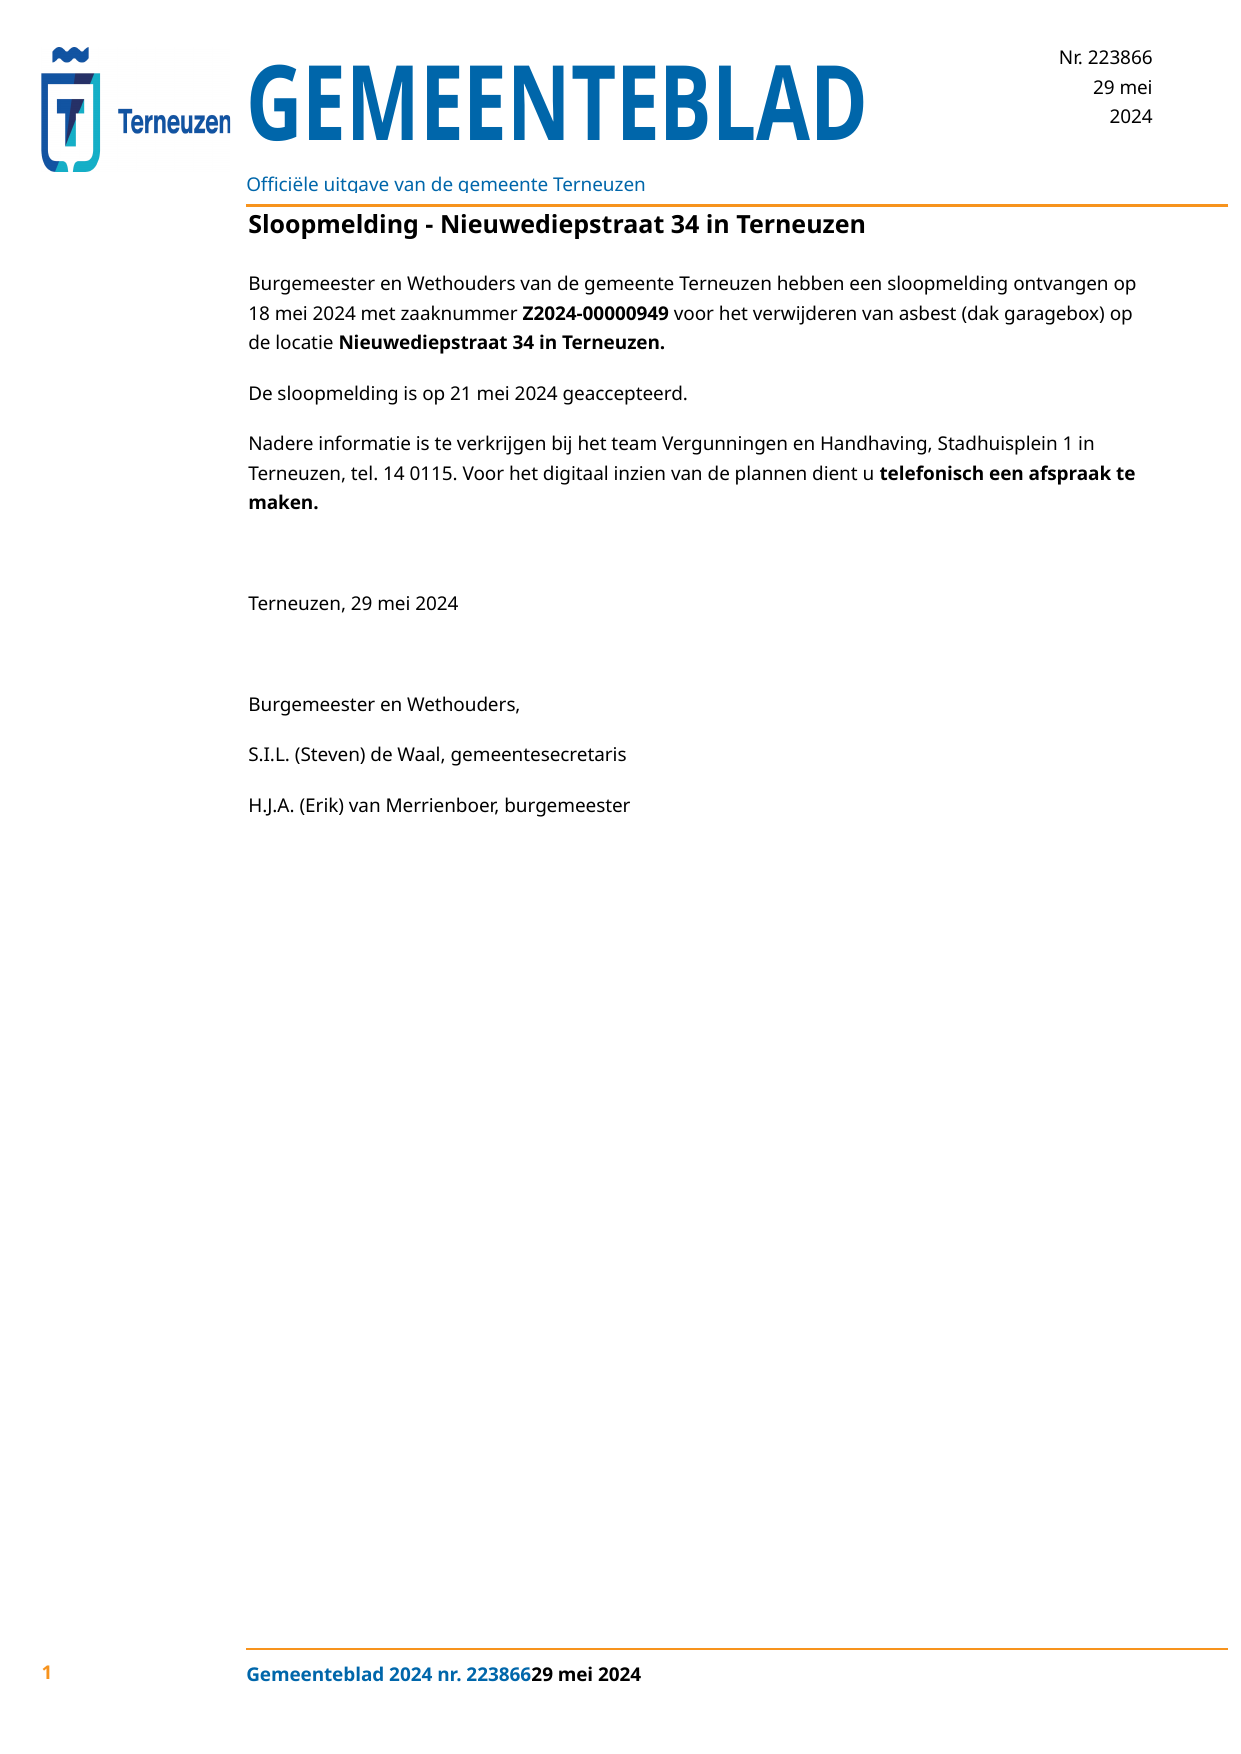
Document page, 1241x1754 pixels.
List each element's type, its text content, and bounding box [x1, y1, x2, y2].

text Nadere informatie is te verkrijgen bij het team Vergunningen en Handhaving, Stadhuisplein 1 in Terneuzen, tel. 14 0115. Voor het digitaal inzien van de plannen dient u telefonisch een afspraak te maken. [248, 430, 1152, 515]
text Sloopmelding - Nieuwediepstraat 34 in Terneuzen [248, 207, 1152, 241]
text Burgemeester en Wethouders van de gemeente Terneuzen hebben een sloopmelding ontvangen op 18 mei 2024 met zaaknummer Z2024-00000949 voor het verwijderen van asbest (dak garagebox) op de locatie Nieuwediepstraat 34 in Terneuzen. [248, 270, 1152, 355]
text H.J.A. (Erik) van Merrienboer, burgemeester [248, 792, 1152, 818]
text S.I.L. (Steven) de Waal, gemeentesecretaris [248, 742, 1152, 767]
text Terneuzen, 29 mei 2024 [248, 590, 1152, 616]
text Burgemeester en Wethouders, [248, 691, 1152, 717]
text De sloopmelding is op 21 mei 2024 geaccepteerd. [248, 380, 1152, 406]
picture [41, 47, 231, 172]
